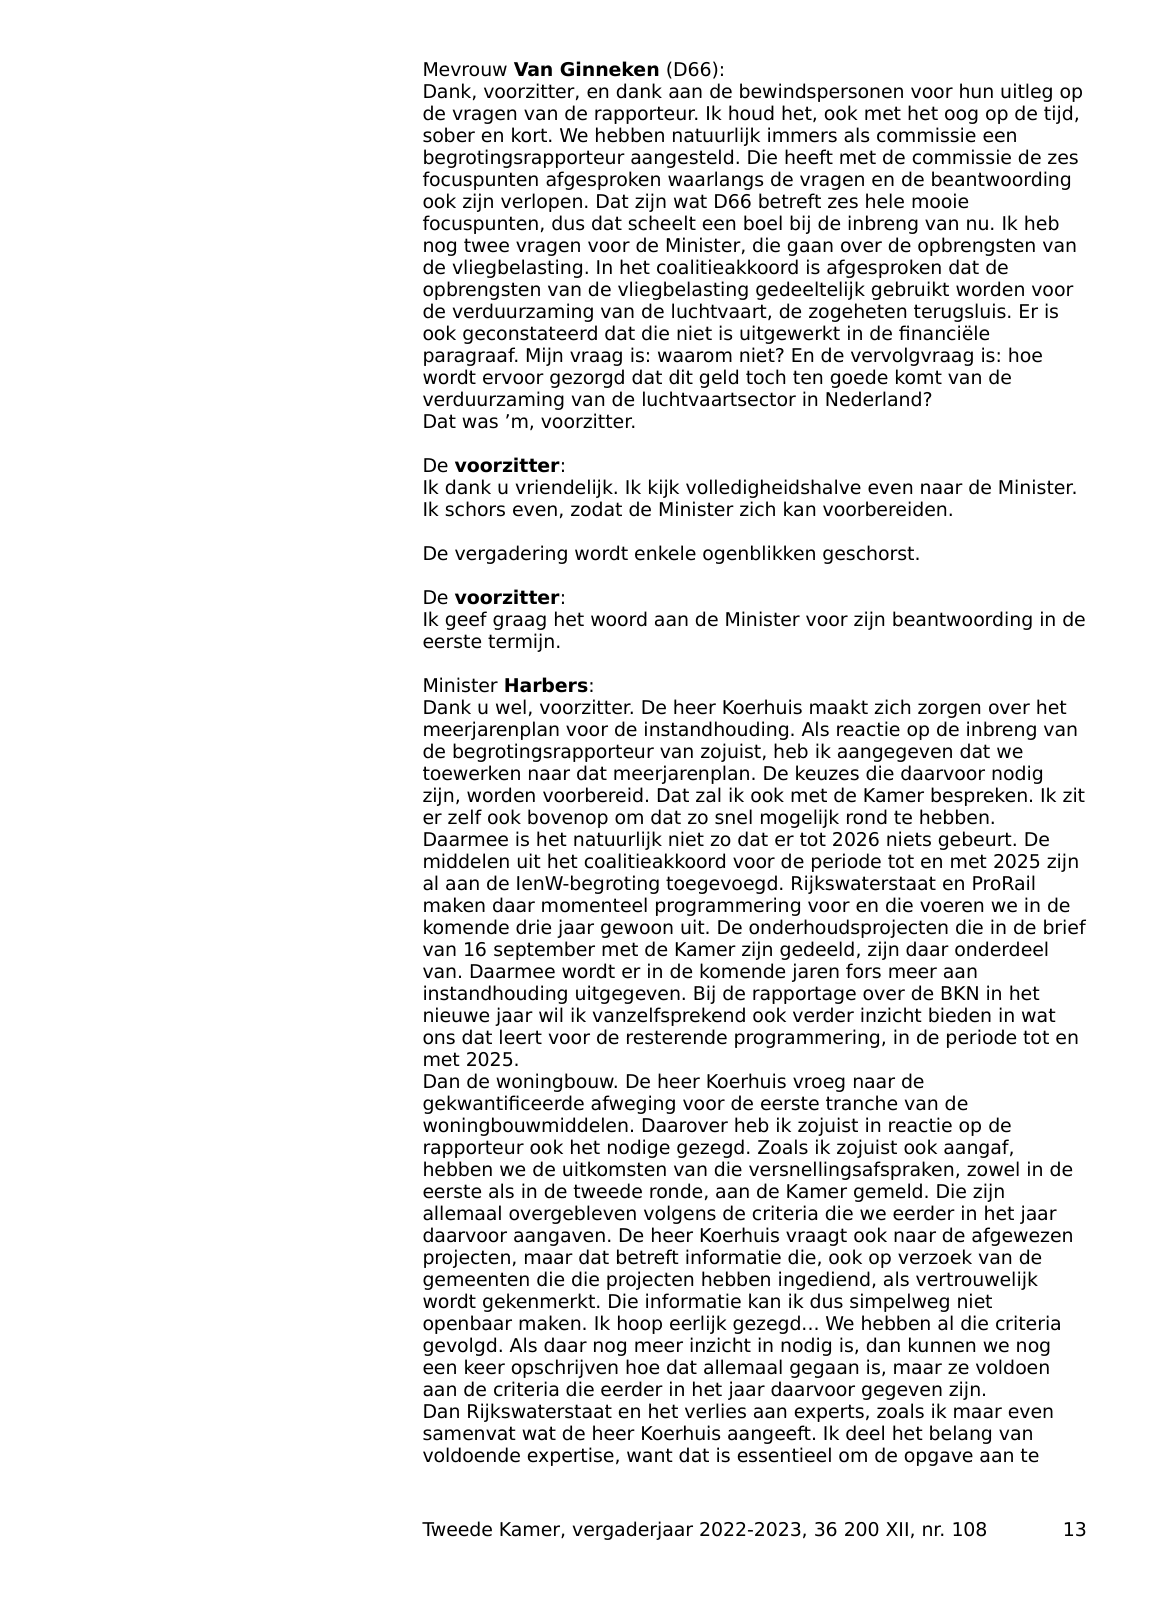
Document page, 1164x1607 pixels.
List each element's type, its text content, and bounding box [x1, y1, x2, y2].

text Ik dank u vriendelijk. Ik kijk volledigheidshalve even naar de Minister. Ik schors even, zodat de Minister zich kan voorbereiden. [422, 477, 1087, 521]
text De vergadering wordt enkele ogenblikken geschorst. [422, 543, 1087, 565]
text Dat was ’m, voorzitter. [422, 411, 1087, 433]
text Dan de woningbouw. De heer Koerhuis vroeg naar de gekwantificeerde afweging voor de eerste tranche van de woningbouwmiddelen. Daarover heb ik zojuist in reactie op de rapporteur ook het nodige gezegd. Zoals ik zojuist ook aangaf, hebben we de uitkomsten van die versnellingsafspraken, zowel in de eerste als in de tweede ronde, aan de Kamer gemeld. Die zijn allemaal overgebleven volgens de criteria die we eerder in het jaar daarvoor aangaven. De heer Koerhuis vraagt ook naar de afgewezen projecten, maar dat betreft informatie die, ook op verzoek van de gemeenten die die projecten hebben ingediend, als vertrouwelijk wordt gekenmerkt. Die informatie kan ik dus simpelweg niet openbaar maken. Ik hoop eerlijk gezegd... We hebben al die criteria gevolgd. Als daar nog meer inzicht in nodig is, dan kunnen we nog een keer opschrijven hoe dat allemaal gegaan is, maar ze voldoen aan de criteria die eerder in het jaar daarvoor gegeven zijn. [422, 1071, 1087, 1401]
text Dank u wel, voorzitter. De heer Koerhuis maakt zich zorgen over het meerjarenplan voor de instandhouding. Als reactie op de inbreng van de begrotingsrapporteur van zojuist, heb ik aangegeven dat we toewerken naar dat meerjarenplan. De keuzes die daarvoor nodig zijn, worden voorbereid. Dat zal ik ook met de Kamer bespreken. Ik zit er zelf ook bovenop om dat zo snel mogelijk rond te hebben. Daarmee is het natuurlijk niet zo dat er tot 2026 niets gebeurt. De middelen uit het coalitieakkoord voor de periode tot en met 2025 zijn al aan de IenW-begroting toegevoegd. Rijkswaterstaat en ProRail maken daar momenteel programmering voor en die voeren we in de komende drie jaar gewoon uit. De onderhoudsprojecten die in de brief van 16 september met de Kamer zijn gedeeld, zijn daar onderdeel van. Daarmee wordt er in de komende jaren fors meer aan instandhouding uitgegeven. Bij de rapportage over de BKN in het nieuwe jaar wil ik vanzelfsprekend ook verder inzicht bieden in wat ons dat leert voor de resterende programmering, in de periode tot en met 2025. [422, 697, 1087, 1071]
text De voorzitter: [422, 587, 1087, 609]
text Dank, voorzitter, en dank aan de bewindspersonen voor hun uitleg op de vragen van de rapporteur. Ik houd het, ook met het oog op de tijd, sober en kort. We hebben natuurlijk immers als commissie een begrotingsrapporteur aangesteld. Die heeft met de commissie de zes focuspunten afgesproken waarlangs de vragen en de beantwoording ook zijn verlopen. Dat zijn wat D66 betreft zes hele mooie focuspunten, dus dat scheelt een boel bij de inbreng van nu. Ik heb nog twee vragen voor de Minister, die gaan over de opbrengsten van de vliegbelasting. In het coalitieakkoord is afgesproken dat de opbrengsten van de vliegbelasting gedeeltelijk gebruikt worden voor de verduurzaming van de luchtvaart, de zogeheten terugsluis. Er is ook geconstateerd dat die niet is uitgewerkt in de financiële paragraaf. Mijn vraag is: waarom niet? En de vervolgvraag is: hoe wordt ervoor gezorgd dat dit geld toch ten goede komt van de verduurzaming van de luchtvaartsector in Nederland? [422, 81, 1087, 411]
text De voorzitter: [422, 455, 1087, 477]
text Mevrouw Van Ginneken (D66): [422, 59, 1087, 81]
text Dan Rijkswaterstaat en het verlies aan experts, zoals ik maar even samenvat wat de heer Koerhuis aangeeft. Ik deel het belang van voldoende expertise, want dat is essentieel om de opgave aan te [422, 1401, 1087, 1467]
text Ik geef graag het woord aan de Minister voor zijn beantwoording in de eerste termijn. [422, 609, 1087, 653]
text Minister Harbers: [422, 675, 1087, 697]
